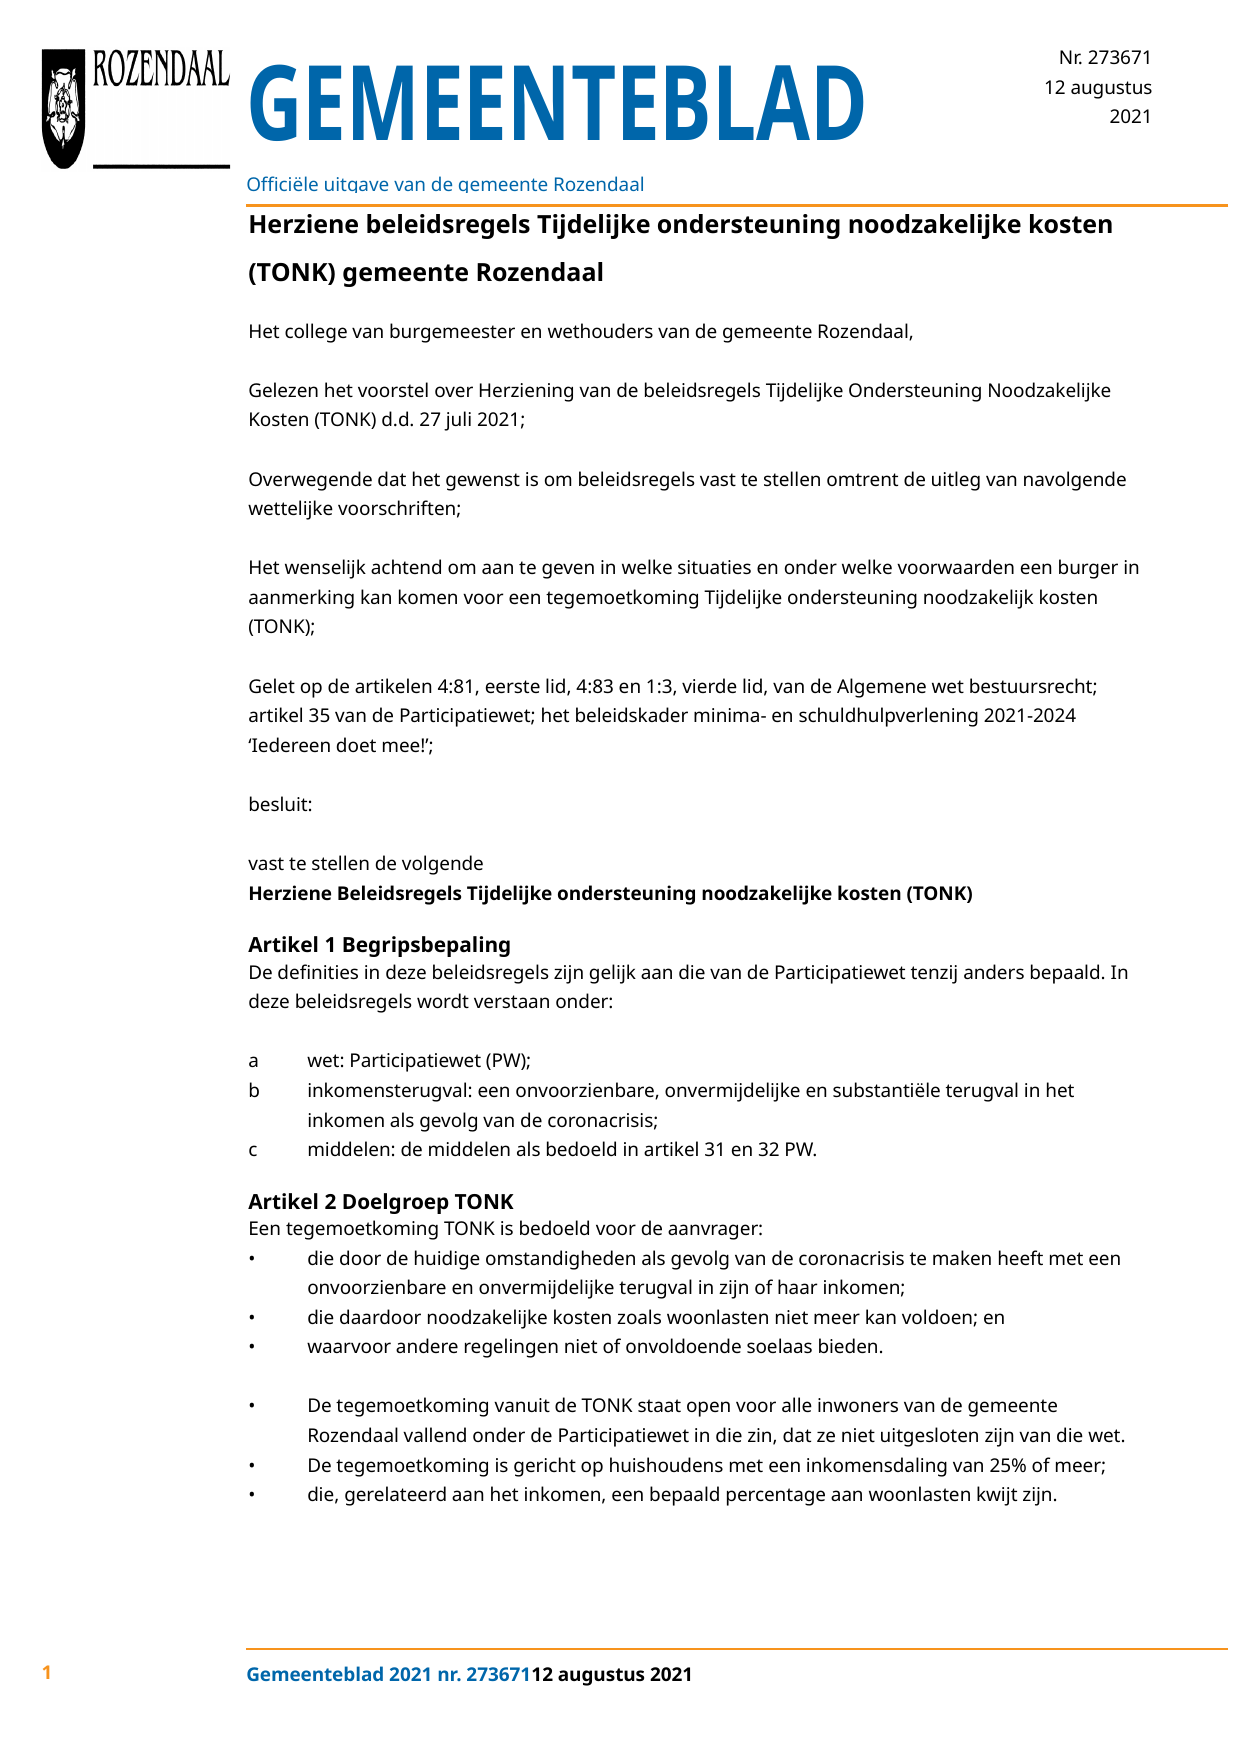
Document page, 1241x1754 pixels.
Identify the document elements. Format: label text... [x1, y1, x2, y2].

list inkomensterugval: een onvoorzienbare, onvermijdelijke en substantiële terugval in het inkomen als gevolg van de coronacrisis; [248, 1077, 1152, 1132]
list die door de huidige omstandigheden als gevolg van de coronacrisis te maken heeft met een onvoorzienbare en onvermijdelijke terugval in zijn of haar inkomen; [248, 1245, 1152, 1300]
text Een tegemoetkoming TONK is bedoeld voor de aanvrager: [248, 1215, 1152, 1241]
list die daardoor noodzakelijke kosten zoals woonlasten niet meer kan voldoen; en [248, 1304, 1152, 1330]
list De tegemoetkoming is gericht op huishoudens met een inkomensdaling van 25% of meer; [248, 1452, 1152, 1478]
text Het wenselijk achtend om aan te geven in welke situaties en onder welke voorwaarden een burger in aanmerking kan komen voor een tegemoetkoming Tijdelijke ondersteuning noodzakelijk kosten (TONK); [248, 554, 1152, 639]
text De definities in deze beleidsregels zijn gelijk aan die van de Participatiewet tenzij anders bepaald. In deze beleidsregels wordt verstaan onder: [248, 959, 1152, 1014]
text besluit: [248, 791, 1152, 817]
list middelen: de middelen als bedoeld in artikel 31 en 32 PW. [248, 1136, 1152, 1162]
list De tegemoetkoming vanuit de TONK staat open voor alle inwoners van de gemeente Rozendaal vallend onder de Participatiewet in die zin, dat ze niet uitgesloten zijn van die wet. [248, 1393, 1152, 1448]
text artikel 35 van de Participatiewet; het beleidskader minima- en schuldhulpverlening 2021-2024 ‘Iedereen doet mee!’; [248, 702, 1152, 758]
picture [41, 47, 231, 172]
text Artikel 1 Begripsbepaling [248, 930, 1152, 959]
text Herziene beleidsregels Tijdelijke ondersteuning noodzakelijke kosten (TONK) gemeente Rozendaal [248, 207, 1152, 288]
list die, gerelateerd aan het inkomen, een bepaald percentage aan woonlasten kwijt zijn. [248, 1481, 1152, 1507]
list waarvoor andere regelingen niet of onvoldoende soelaas bieden. [248, 1333, 1152, 1359]
text Gelezen het voorstel over Herziening van de beleidsregels Tijdelijke Ondersteuning Noodzakelijke Kosten (TONK) d.d. 27 juli 2021; [248, 377, 1152, 432]
text Gelet op de artikelen 4:81, eerste lid, 4:83 en 1:3, vierde lid, van de Algemene wet bestuursrecht; [248, 673, 1152, 699]
text Artikel 2 Doelgroep TONK [248, 1187, 1152, 1215]
text vast te stellen de volgende [248, 850, 1152, 876]
text Het college van burgemeester en wethouders van de gemeente Rozendaal, [248, 318, 1152, 344]
text Overwegende dat het gewenst is om beleidsregels vast te stellen omtrent de uitleg van navolgende wettelijke voorschriften; [248, 466, 1152, 521]
text Herziene Beleidsregels Tijdelijke ondersteuning noodzakelijke kosten (TONK) [248, 880, 1152, 906]
list wet: Participatiewet (PW); [248, 1048, 1152, 1073]
